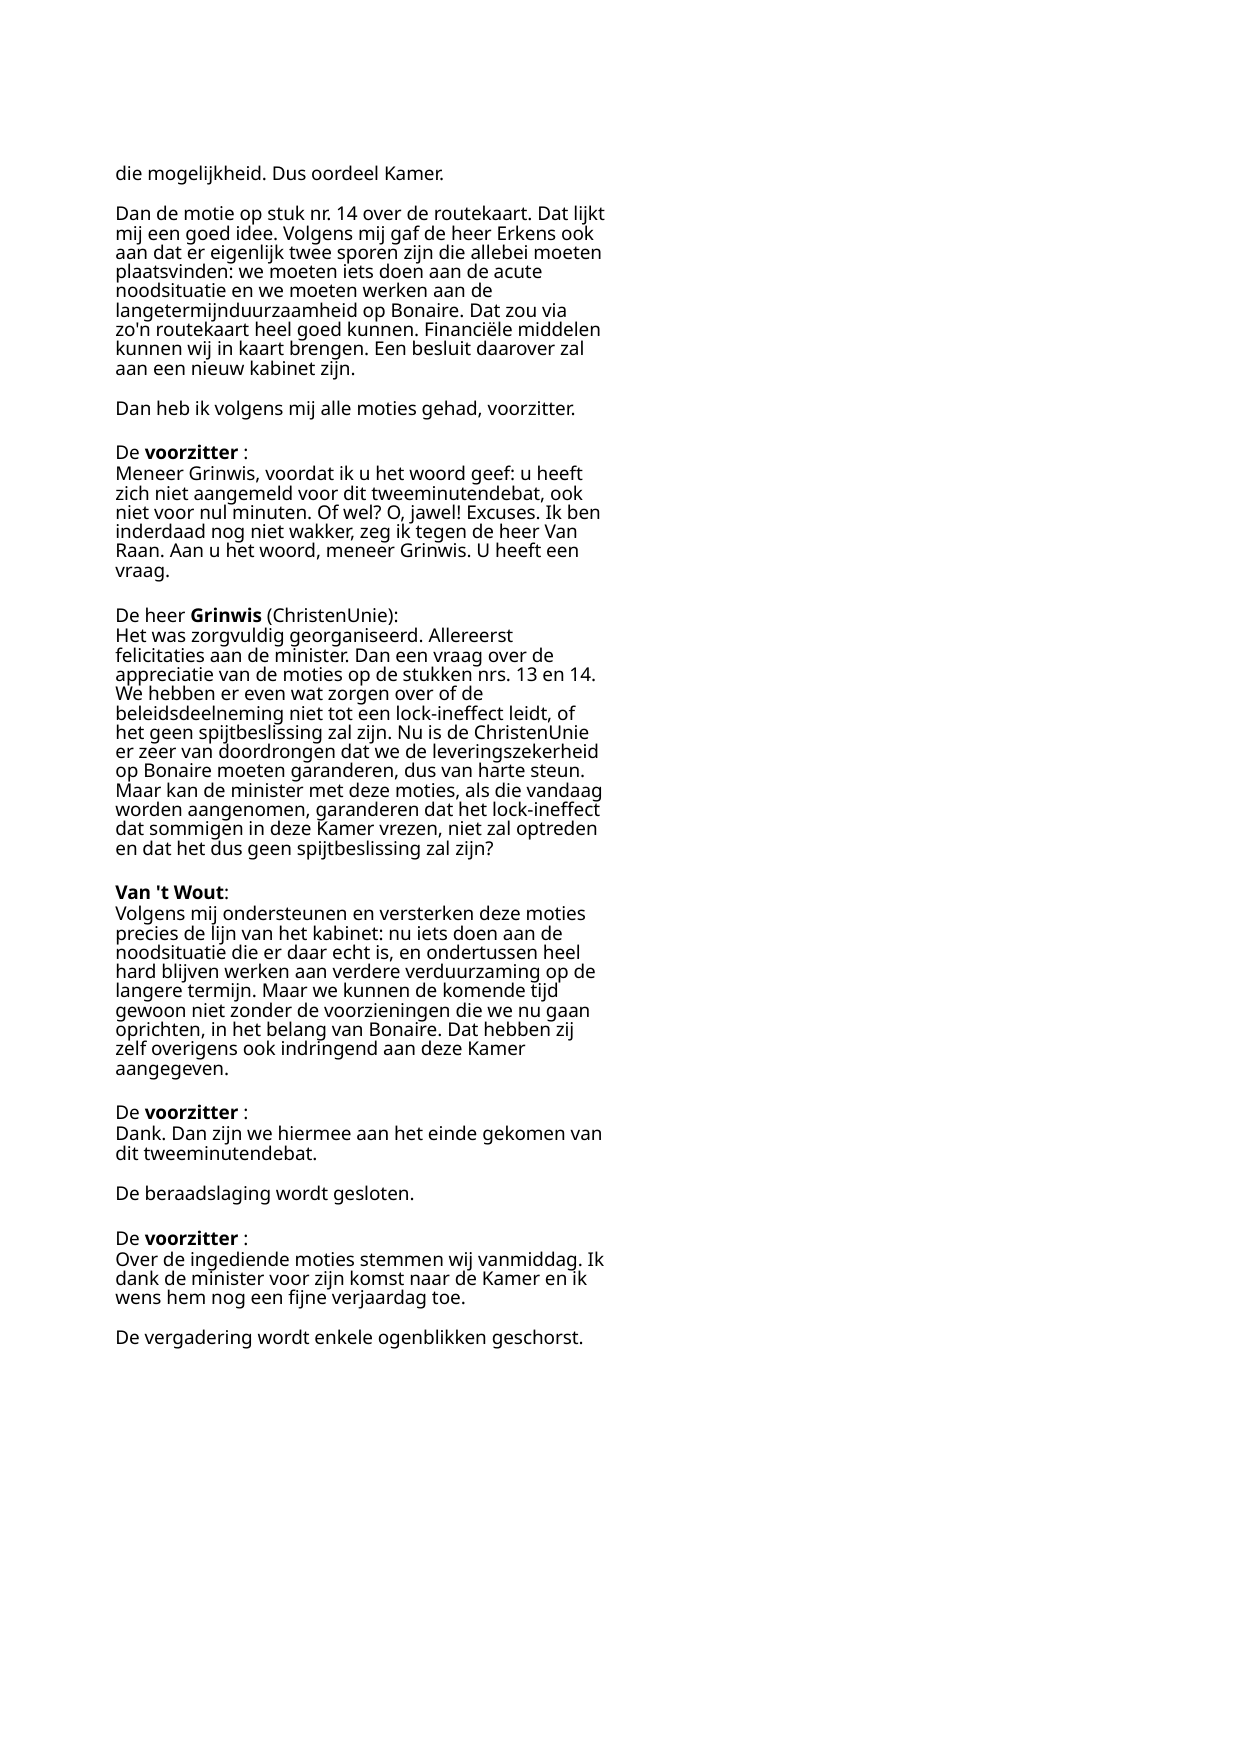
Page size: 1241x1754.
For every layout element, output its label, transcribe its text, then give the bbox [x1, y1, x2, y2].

text De voorzitter : [115, 1225, 605, 1251]
text Het was zorgvuldig georganiseerd. Allereerst felicitaties aan de minister. Dan een vraag over de appreciatie van de moties op de stukken nrs. 13 en 14. We hebben er even wat zorgen over of de beleidsdeelneming niet tot een lock-ineffect leidt, of het geen spijtbeslissing zal zijn. Nu is de ChristenUnie er zeer van doordrongen dat we de leveringszekerheid op Bonaire moeten garanderen, dus van harte steun. Maar kan de minister met deze moties, als die vandaag worden aangenomen, garanderen dat het lock-ineffect dat sommigen in deze Kamer vrezen, niet zal optreden en dat het dus geen spijtbeslissing zal zijn? [115, 627, 605, 859]
text De vergadering wordt enkele ogenblikken geschorst. [115, 1329, 605, 1348]
text Dank. Dan zijn we hiermee aan het einde gekomen van dit tweeminutendebat. [115, 1125, 605, 1164]
text Dan heb ik volgens mij alle moties gehad, voorzitter. [115, 399, 605, 419]
text Van 't Wout: [115, 879, 605, 905]
text Dan de motie op stuk nr. 14 over de routekaart. Dat lijkt mij een goed idee. Volgens mij gaf de heer Erkens ook aan dat er eigenlijk twee sporen zijn die allebei moeten plaatsvinden: we moeten iets doen aan de acute noodsituatie en we moeten werken aan de langetermijnduurzaamheid op Bonaire. Dat zou via zo'n routekaart heel goed kunnen. Financiële middelen kunnen wij in kaart brengen. Een besluit daarover zal aan een nieuw kabinet zijn. [115, 205, 605, 379]
text De heer Grinwis (ChristenUnie): [115, 602, 605, 627]
text De voorzitter : [115, 1099, 605, 1125]
text Meneer Grinwis, voordat ik u het woord geef: u heeft zich niet aangemeld voor dit tweeminutendebat, ook niet voor nul minuten. Of wel? O, jawel! Excuses. Ik ben inderdaad nog niet wakker, zeg ik tegen de heer Van Raan. Aan u het woord, meneer Grinwis. U heeft een vraag. [115, 465, 605, 581]
text die mogelijkheid. Dus oordeel Kamer. [115, 165, 605, 184]
text Volgens mij ondersteunen en versterken deze moties precies de lijn van het kabinet: nu iets doen aan de noodsituatie die er daar echt is, en ondertussen heel hard blijven werken aan verdere verduurzaming op de langere termijn. Maar we kunnen de komende tijd gewoon niet zonder de voorzieningen die we nu gaan oprichten, in het belang van Bonaire. Dat hebben zij zelf overigens ook indringend aan deze Kamer aangegeven. [115, 905, 605, 1079]
text Over de ingediende moties stemmen wij vanmiddag. Ik dank de minister voor zijn komst naar de Kamer en ik wens hem nog een fijne verjaardag toe. [115, 1251, 605, 1308]
text De beraadslaging wordt gesloten. [115, 1185, 605, 1204]
text De voorzitter : [115, 439, 605, 465]
